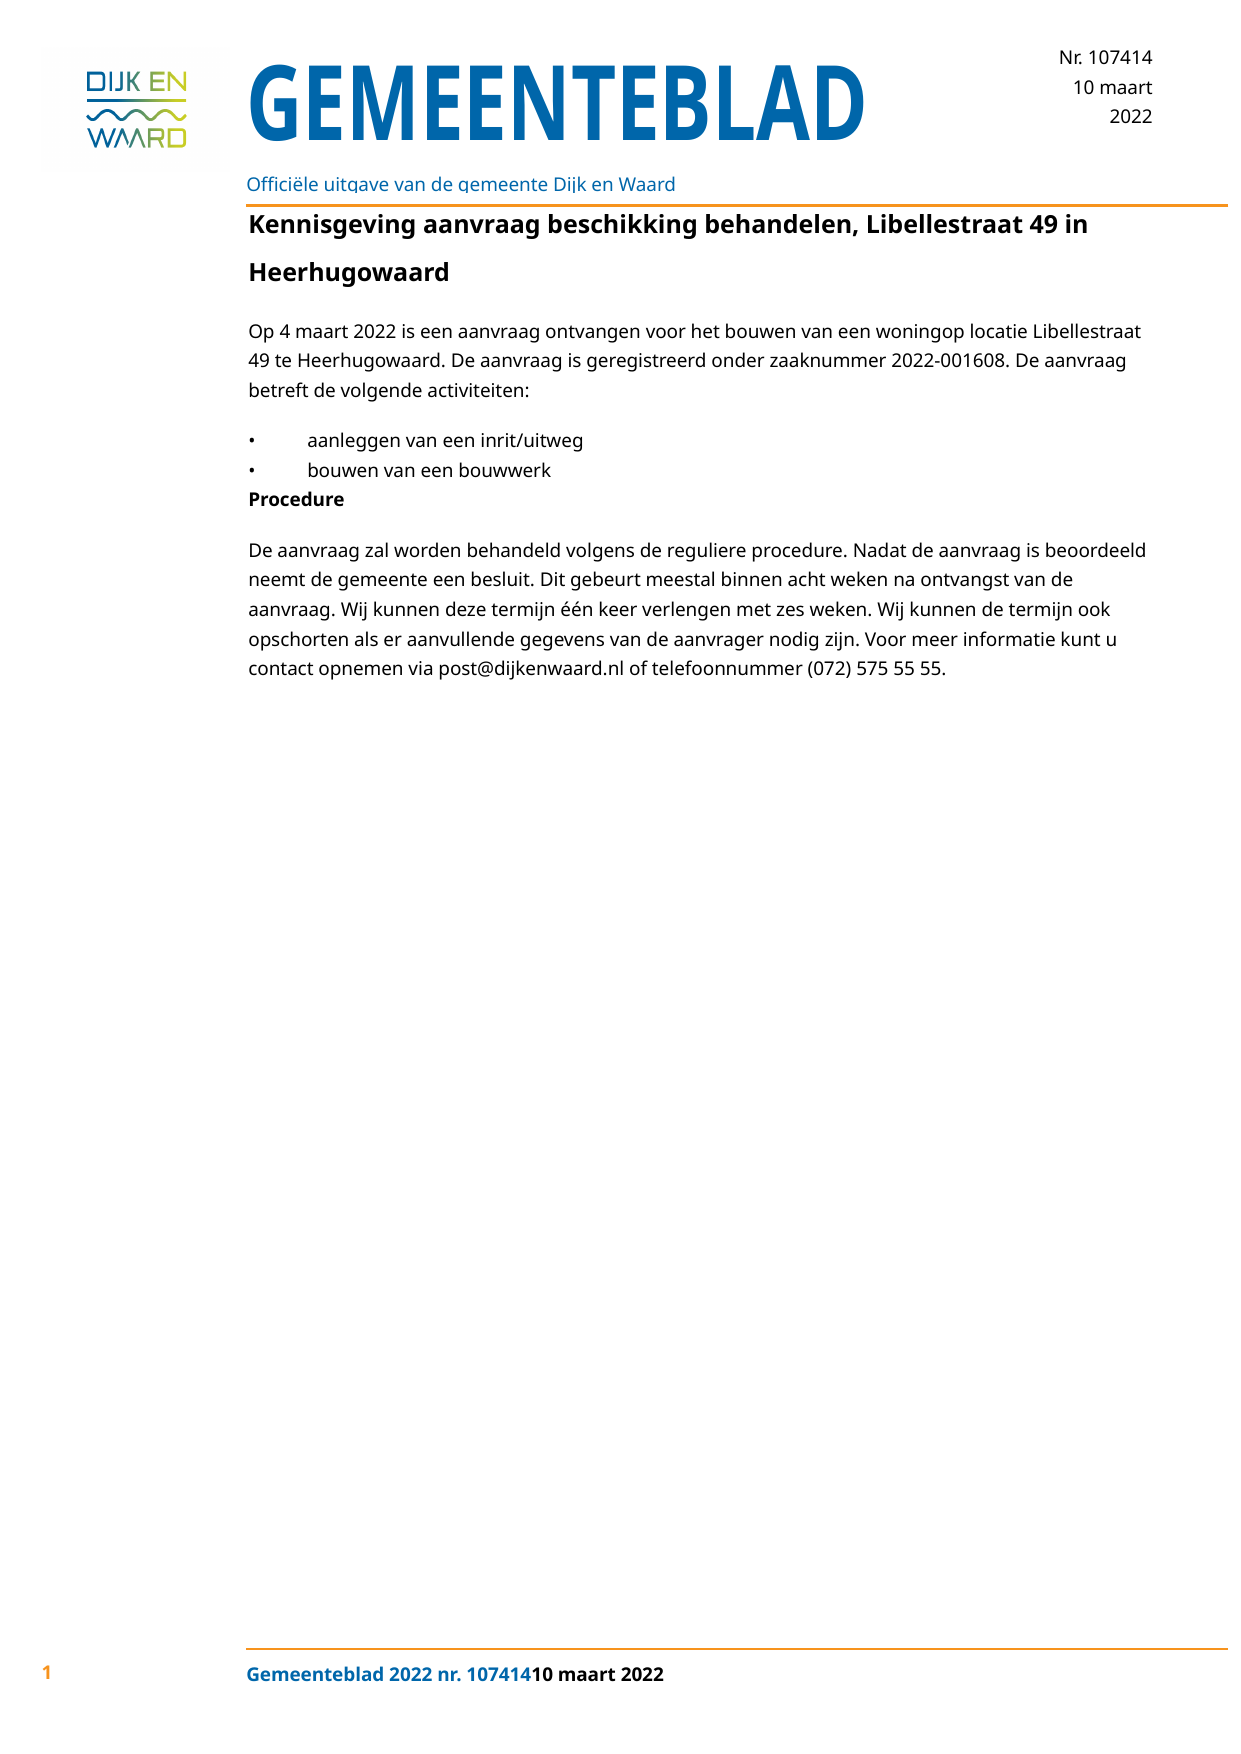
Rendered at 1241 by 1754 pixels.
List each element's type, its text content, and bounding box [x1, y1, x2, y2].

text De aanvraag zal worden behandeld volgens de reguliere procedure. Nadat de aanvraag is beoordeeld neemt de gemeente een besluit. Dit gebeurt meestal binnen acht weken na ontvangst van de aanvraag. Wij kunnen deze termijn één keer verlengen met zes weken. Wij kunnen de termijn ook opschorten als er aanvullende gegevens van de aanvrager nodig zijn. Voor meer informatie kunt u contact opnemen via post@dijkenwaard.nl of telefoonnummer (072) 575 55 55. [248, 537, 1152, 681]
text Kennisgeving aanvraag beschikking behandelen, Libellestraat 49 in Heerhugowaard [248, 207, 1152, 288]
picture [41, 47, 231, 172]
text Op 4 maart 2022 is een aanvraag ontvangen voor het bouwen van een woningop locatie Libellestraat 49 te Heerhugowaard. De aanvraag is geregistreerd onder zaaknummer 2022-001608. De aanvraag betreft de volgende activiteiten: [248, 318, 1152, 403]
list aanleggen van een inrit/uitweg [248, 427, 1152, 453]
text Procedure [248, 487, 1152, 512]
list bouwen van een bouwwerk [248, 457, 1152, 483]
